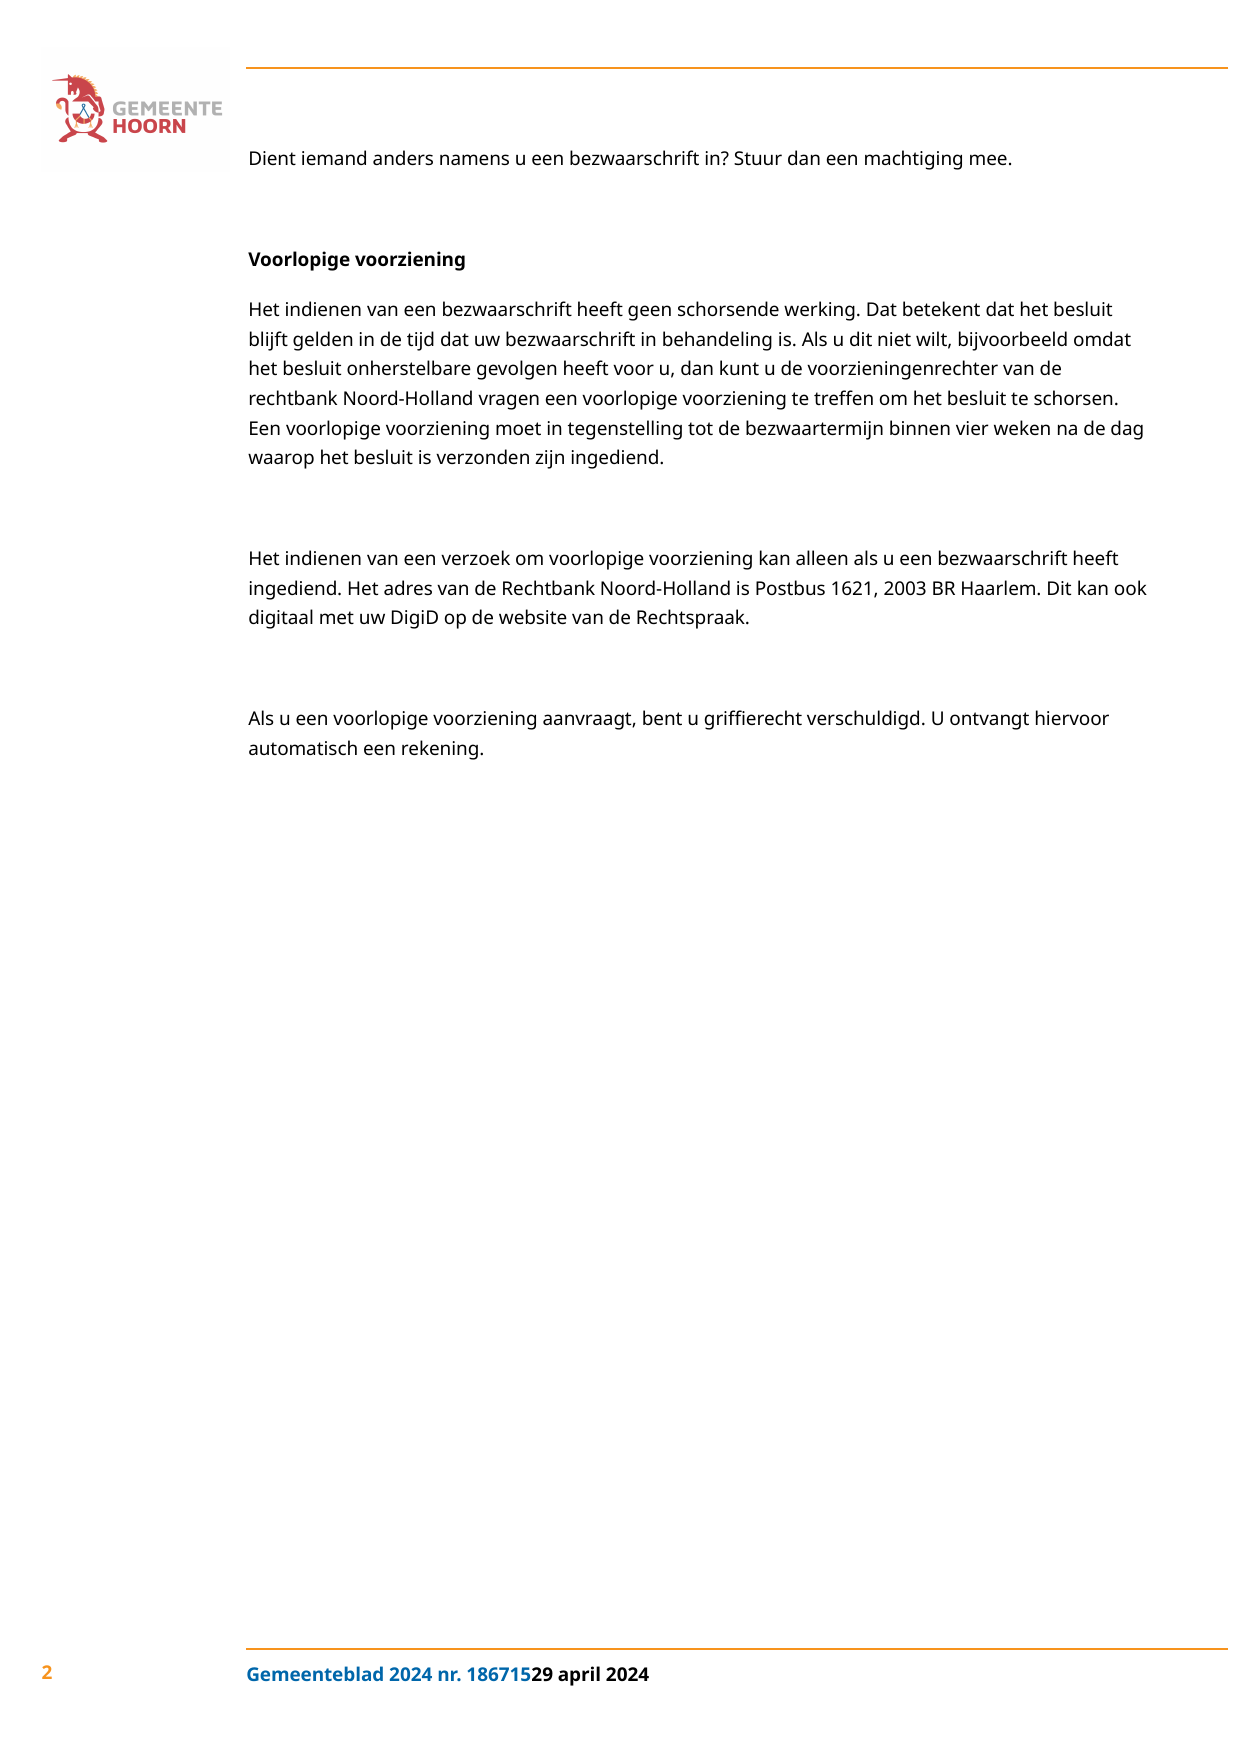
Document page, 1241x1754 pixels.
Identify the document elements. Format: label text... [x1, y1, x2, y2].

text Het indienen van een bezwaarschrift heeft geen schorsende werking. Dat betekent dat het besluit blijft gelden in de tijd dat uw bezwaarschrift in behandeling is. Als u dit niet wilt, bijvoorbeeld omdat het besluit onherstelbare gevolgen heeft voor u, dan kunt u de voorzieningenrechter van de rechtbank Noord-Holland vragen een voorlopige voorziening te treffen om het besluit te schorsen. Een voorlopige voorziening moet in tegenstelling tot de bezwaartermijn binnen vier weken na de dag waarop het besluit is verzonden zijn ingediend. [248, 296, 1152, 470]
text Als u een voorlopige voorziening aanvraagt, bent u griffierecht verschuldigd. U ontvangt hiervoor automatisch een rekening. [248, 705, 1152, 761]
text Voorlopige voorziening [248, 246, 1152, 272]
text Dient iemand anders namens u een bezwaarschrift in? Stuur dan een machtiging mee. [248, 145, 1152, 171]
text Het indienen van een verzoek om voorlopige voorziening kan alleen als u een bezwaarschrift heeft ingediend. Het adres van de Rechtbank Noord-Holland is Postbus 1621, 2003 BR Haarlem. Dit kan ook digitaal met uw DigiD op de website van de Rechtspraak. [248, 545, 1152, 630]
picture [41, 47, 231, 172]
